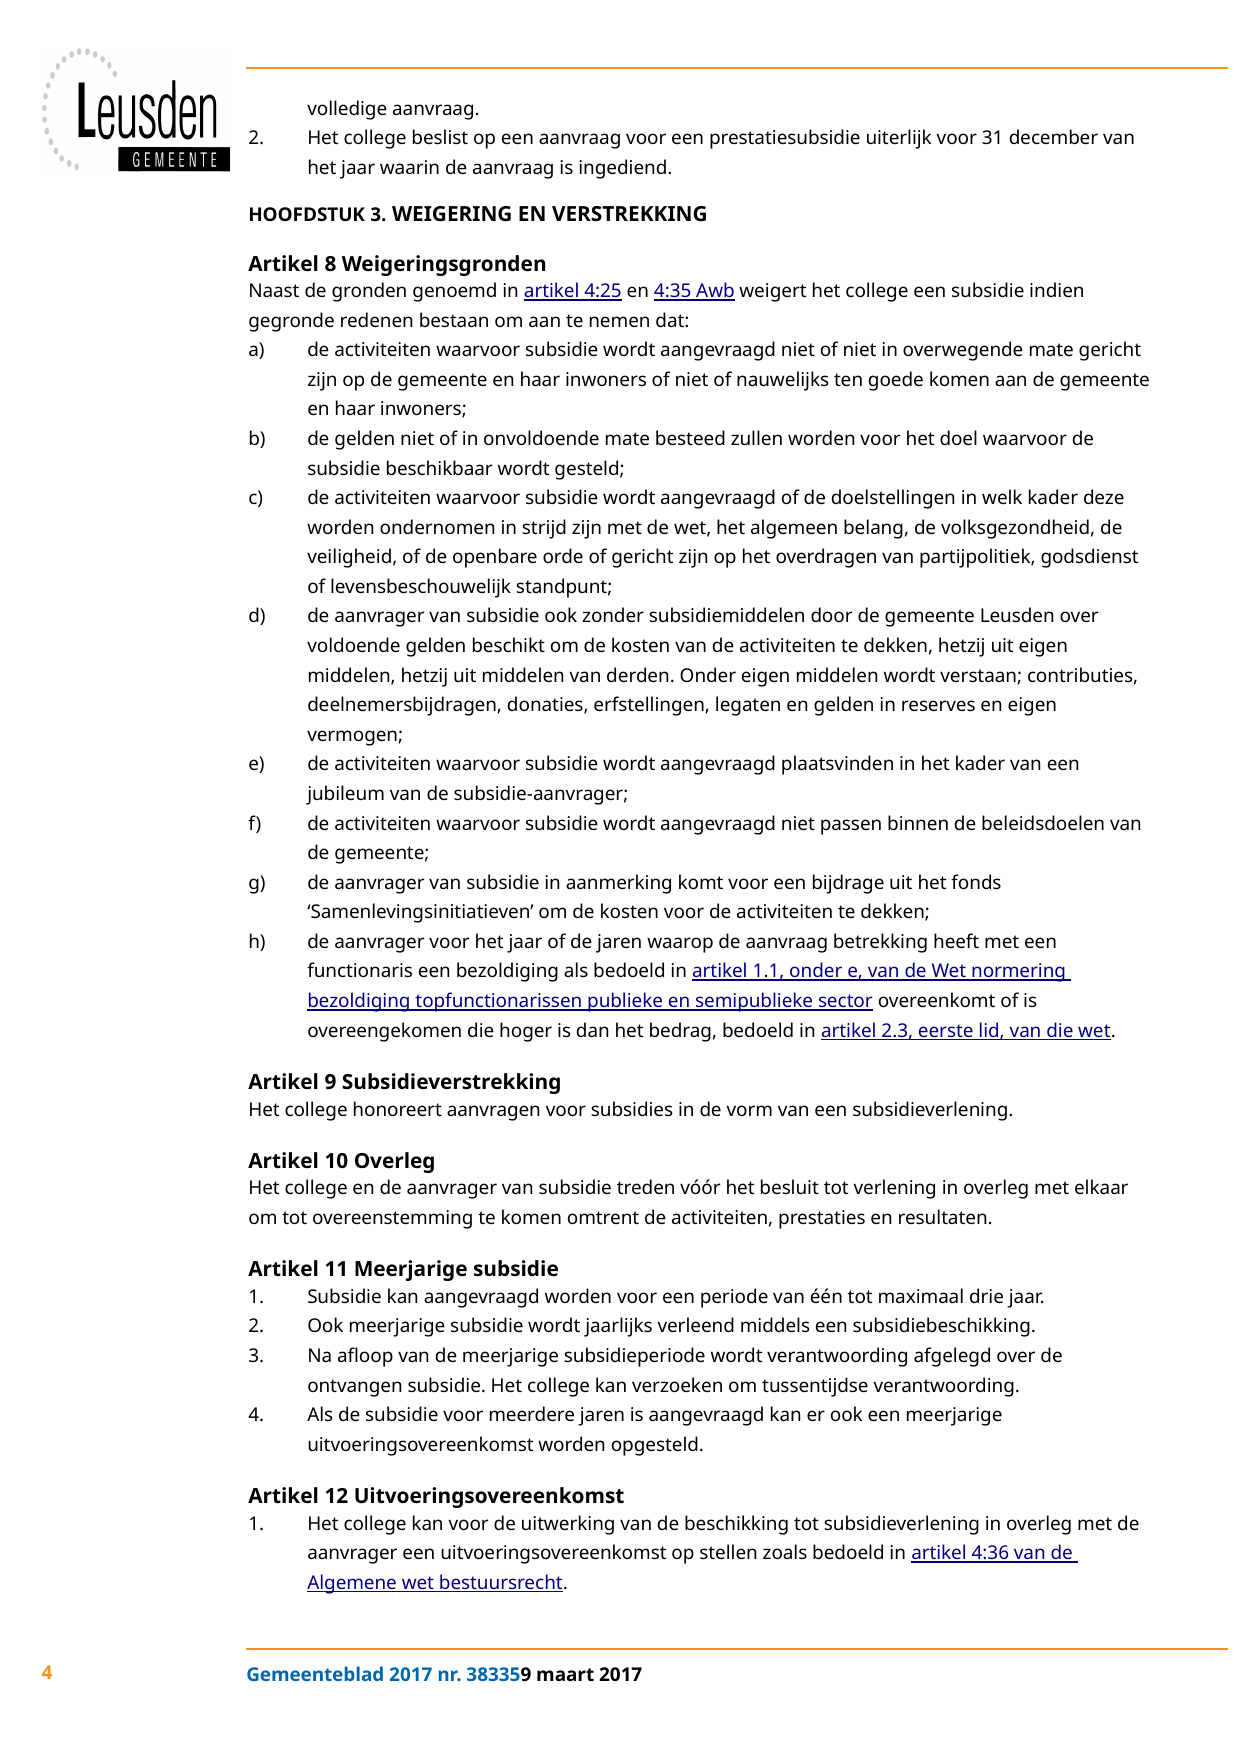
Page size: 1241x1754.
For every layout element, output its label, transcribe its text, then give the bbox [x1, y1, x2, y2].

text HOOFDSTUK 3. WEIGERING EN VERSTREKKING [248, 199, 1152, 228]
text Artikel 10 Overleg [248, 1146, 1152, 1174]
list de aanvrager van subsidie in aanmerking komt voor een bijdrage uit het fonds ‘Samenlevingsinitiatieven’ om de kosten voor de activiteiten te dekken; [248, 869, 1152, 924]
list de activiteiten waarvoor subsidie wordt aangevraagd niet of niet in overwegende mate gericht zijn op de gemeente en haar inwoners of niet of nauwelijks ten goede komen aan de gemeente en haar inwoners; [248, 336, 1152, 421]
list volledige aanvraag. [248, 95, 1152, 121]
text Het college en de aanvrager van subsidie treden vóór het besluit tot verlening in overleg met elkaar om tot overeenstemming te komen omtrent de activiteiten, prestaties en resultaten. [248, 1174, 1152, 1230]
list de aanvrager van subsidie ook zonder subsidiemiddelen door de gemeente Leusden over voldoende gelden beschikt om de kosten van de activiteiten te dekken, hetzij uit eigen middelen, hetzij uit middelen van derden. Onder eigen middelen wordt verstaan; contributies, deelnemersbijdragen, donaties, erfstellingen, legaten en gelden in reserves en eigen vermogen; [248, 603, 1152, 747]
list Subsidie kan aangevraagd worden voor een periode van één tot maximaal drie jaar. [248, 1283, 1152, 1309]
text Het college honoreert aanvragen voor subsidies in de vorm van een subsidieverlening. [248, 1096, 1152, 1121]
list Als de subsidie voor meerdere jaren is aangevraagd kan er ook een meerjarige uitvoeringsovereenkomst worden opgesteld. [248, 1401, 1152, 1457]
text Artikel 9 Subsidieverstrekking [248, 1067, 1152, 1096]
text Artikel 12 Uitvoeringsovereenkomst [248, 1481, 1152, 1510]
text Artikel 11 Meerjarige subsidie [248, 1254, 1152, 1283]
list de activiteiten waarvoor subsidie wordt aangevraagd of de doelstellingen in welk kader deze worden ondernomen in strijd zijn met de wet, het algemeen belang, de volksgezondheid, de veiligheid, of de openbare orde of gericht zijn op het overdragen van partijpolitiek, godsdienst of levensbeschouwelijk standpunt; [248, 484, 1152, 599]
picture [41, 47, 231, 172]
list Ook meerjarige subsidie wordt jaarlijks verleend middels een subsidiebeschikking. [248, 1313, 1152, 1338]
list de aanvrager voor het jaar of de jaren waarop de aanvraag betrekking heeft met een functionaris een bezoldiging als bedoeld in artikel 1.1, onder e, van de Wet normering bezoldiging topfunctionarissen publieke en semipublieke sector overeenkomt of is overeengekomen die hoger is dan het bedrag, bedoeld in artikel 2.3, eerste lid, van die wet. [248, 928, 1152, 1043]
list de activiteiten waarvoor subsidie wordt aangevraagd plaatsvinden in het kader van een jubileum van de subsidie-aanvrager; [248, 751, 1152, 806]
list Het college kan voor de uitwerking van de beschikking tot subsidieverlening in overleg met de aanvrager een uitvoeringsovereenkomst op stellen zoals bedoeld in artikel 4:36 van de Algemene wet bestuursrecht. [248, 1510, 1152, 1595]
list de activiteiten waarvoor subsidie wordt aangevraagd niet passen binnen de beleidsdoelen van de gemeente; [248, 810, 1152, 865]
list de gelden niet of in onvoldoende mate besteed zullen worden voor het doel waarvoor de subsidie beschikbaar wordt gesteld; [248, 425, 1152, 481]
list Na afloop van de meerjarige subsidieperiode wordt verantwoording afgelegd over de ontvangen subsidie. Het college kan verzoeken om tussentijdse verantwoording. [248, 1342, 1152, 1397]
text Naast de gronden genoemd in artikel 4:25 en 4:35 Awb weigert het college een subsidie indien gegronde redenen bestaan om aan te nemen dat: [248, 277, 1152, 333]
list Het college beslist op een aanvraag voor een prestatiesubsidie uiterlijk voor 31 december van het jaar waarin de aanvraag is ingediend. [248, 124, 1152, 180]
text Artikel 8 Weigeringsgronden [248, 249, 1152, 277]
